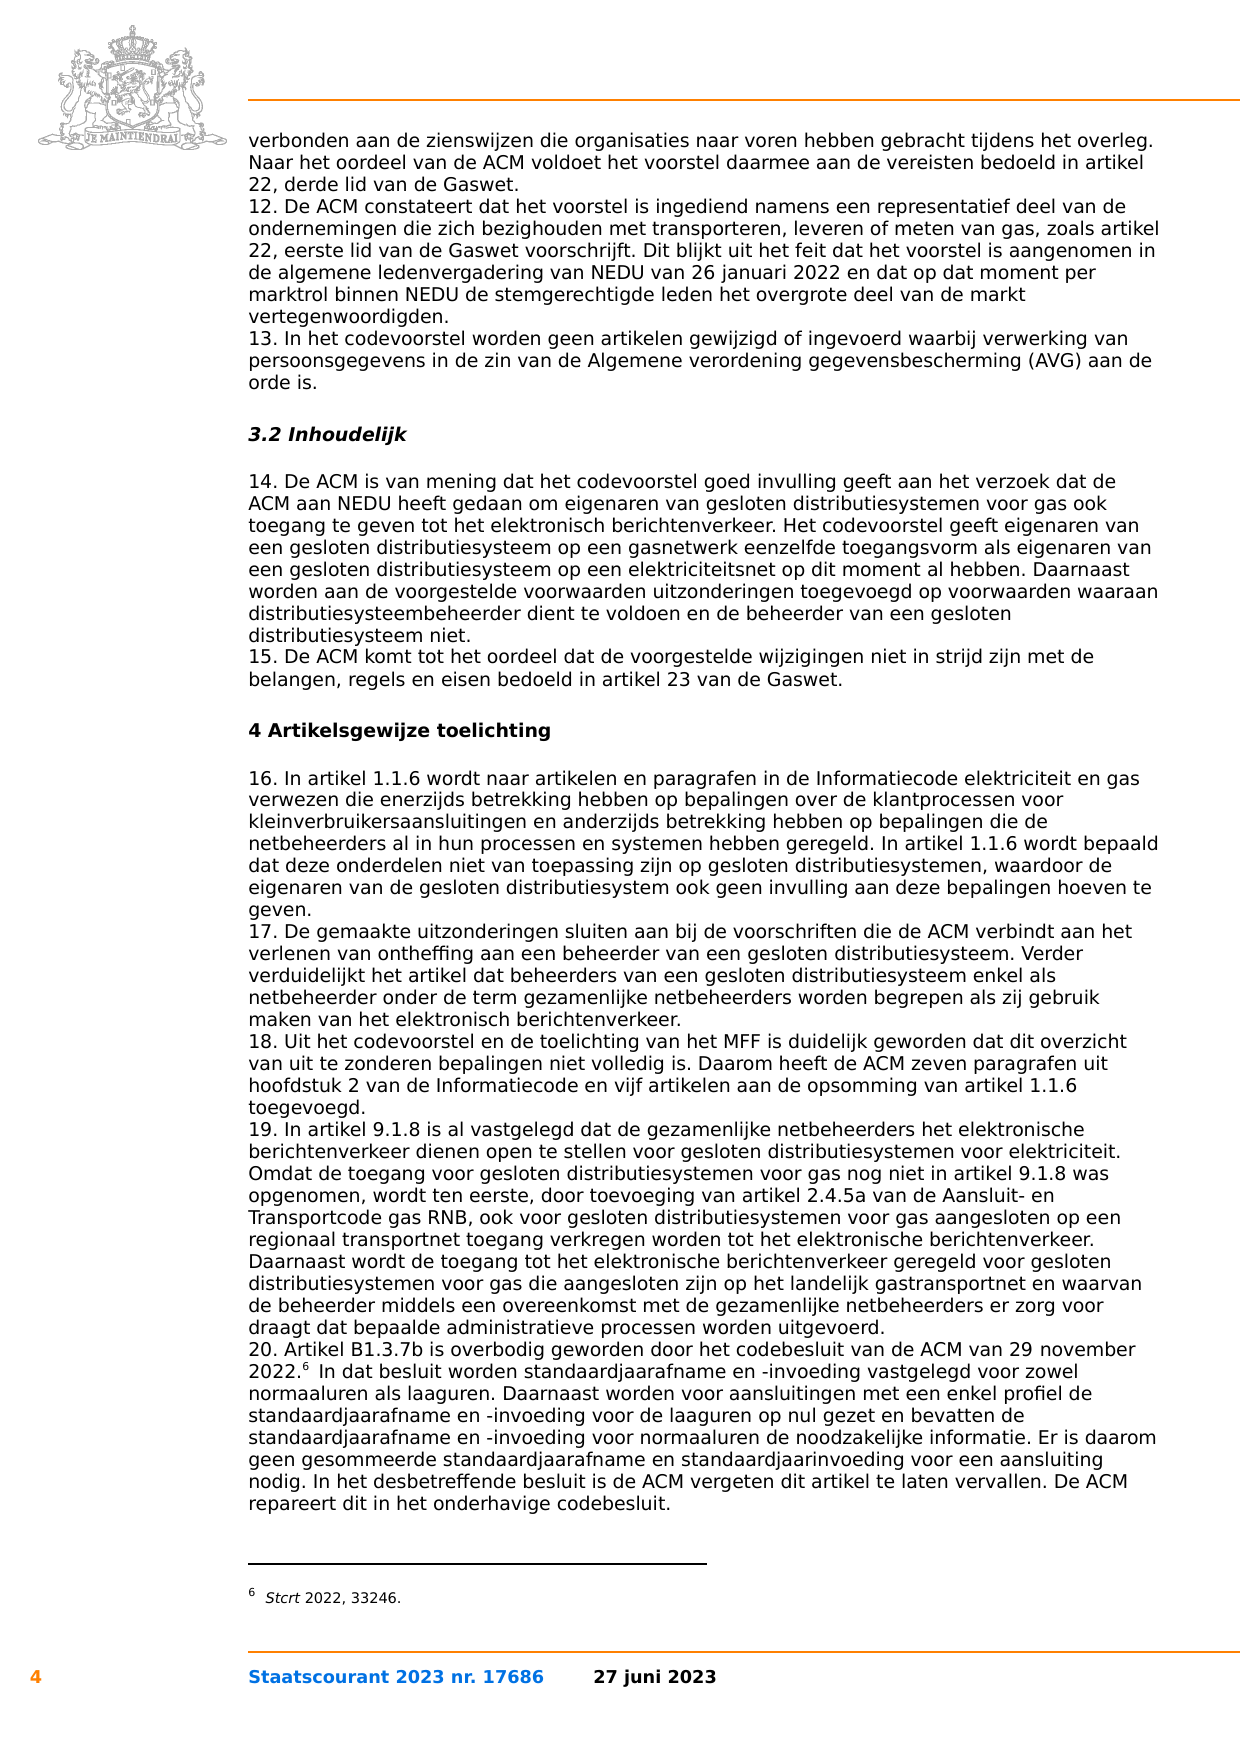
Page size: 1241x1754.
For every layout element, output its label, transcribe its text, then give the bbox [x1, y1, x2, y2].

text 15. De ACM komt tot het oordeel dat de voorgestelde wijzigingen niet in strijd zijn met de belangen, regels en eisen bedoeld in artikel 23 van de Gaswet. [248, 646, 1163, 690]
text 13. In het codevoorstel worden geen artikelen gewijzigd of ingevoerd waarbij verwerking van persoonsgegevens in de zin van de Algemene verordening gegevensbescherming (AVG) aan de orde is. [248, 328, 1163, 394]
subtitle 4 Artikelsgewijze toelichting [248, 720, 1163, 742]
picture [38, 25, 227, 150]
subtitle 3.2 Inhoudelijk [248, 424, 1163, 446]
text Stcrt 2022, 33246. [248, 1586, 1163, 1608]
text 17. De gemaakte uitzonderingen sluiten aan bij de voorschriften die de ACM verbindt aan het verlenen van ontheffing aan een beheerder van een gesloten distributiesysteem. Verder verduidelijkt het artikel dat beheerders van een gesloten distributiesysteem enkel als netbeheerder onder de term gezamenlijke netbeheerders worden begrepen als zij gebruik maken van het elektronisch berichtenverkeer. [248, 921, 1163, 1031]
text 14. De ACM is van mening dat het codevoorstel goed invulling geeft aan het verzoek dat de ACM aan NEDU heeft gedaan om eigenaren van gesloten distributiesystemen voor gas ook toegang te geven tot het elektronisch berichtenverkeer. Het codevoorstel geeft eigenaren van een gesloten distributiesysteem op een gasnetwerk eenzelfde toegangsvorm als eigenaren van een gesloten distributiesysteem op een elektriciteitsnet op dit moment al hebben. Daarnaast worden aan de voorgestelde voorwaarden uitzonderingen toegevoegd op voorwaarden waaraan distributiesysteembeheerder dient te voldoen en de beheerder van een gesloten distributiesysteem niet. [248, 471, 1163, 646]
text 12. De ACM constateert dat het voorstel is ingediend namens een representatief deel van de ondernemingen die zich bezighouden met transporteren, leveren of meten van gas, zoals artikel 22, eerste lid van de Gaswet voorschrijft. Dit blijkt uit het feit dat het voorstel is aangenomen in de algemene ledenvergadering van NEDU van 26 januari 2022 en dat op dat moment per marktrol binnen NEDU de stemgerechtigde leden het overgrote deel van de markt vertegenwoordigden. [248, 196, 1163, 328]
text 16. In artikel 1.1.6 wordt naar artikelen en paragrafen in de Informatiecode elektriciteit en gas verwezen die enerzijds betrekking hebben op bepalingen over de klantprocessen voor kleinverbruikersaansluitingen en anderzijds betrekking hebben op bepalingen die de netbeheerders al in hun processen en systemen hebben geregeld. In artikel 1.1.6 wordt bepaald dat deze onderdelen niet van toepassing zijn op gesloten distributiesystemen, waardoor de eigenaren van de gesloten distributiesystem ook geen invulling aan deze bepalingen hoeven te geven. [248, 767, 1163, 921]
text verbonden aan de zienswijzen die organisaties naar voren hebben gebracht tijdens het overleg. Naar het oordeel van de ACM voldoet het voorstel daarmee aan de vereisten bedoeld in artikel 22, derde lid van de Gaswet. [248, 130, 1163, 196]
text 19. In artikel 9.1.8 is al vastgelegd dat de gezamenlijke netbeheerders het elektronische berichtenverkeer dienen open te stellen voor gesloten distributiesystemen voor elektriciteit. Omdat de toegang voor gesloten distributiesystemen voor gas nog niet in artikel 9.1.8 was opgenomen, wordt ten eerste, door toevoeging van artikel 2.4.5a van de Aansluit- en Transportcode gas RNB, ook voor gesloten distributiesystemen voor gas aangesloten op een regionaal transportnet toegang verkregen worden tot het elektronische berichtenverkeer. Daarnaast wordt de toegang tot het elektronische berichtenverkeer geregeld voor gesloten distributiesystemen voor gas die aangesloten zijn op het landelijk gastransportnet en waarvan de beheerder middels een overeenkomst met de gezamenlijke netbeheerders er zorg voor draagt dat bepaalde administratieve processen worden uitgevoerd. [248, 1119, 1163, 1339]
text 20. Artikel B1.3.7b is overbodig geworden door het codebesluit van de ACM van 29 november 2022. In dat besluit worden standaardjaarafname en -invoeding vastgelegd voor zowel normaaluren als laaguren. Daarnaast worden voor aansluitingen met een enkel profiel de standaardjaarafname en -invoeding voor de laaguren op nul gezet en bevatten de standaardjaarafname en -invoeding voor normaaluren de noodzakelijke informatie. Er is daarom geen gesommeerde standaardjaarafname en standaardjaarinvoeding voor een aansluiting nodig. In het desbetreffende besluit is de ACM vergeten dit artikel te laten vervallen. De ACM repareert dit in het onderhavige codebesluit. [248, 1339, 1163, 1515]
text 18. Uit het codevoorstel en de toelichting van het MFF is duidelijk geworden dat dit overzicht van uit te zonderen bepalingen niet volledig is. Daarom heeft de ACM zeven paragrafen uit hoofdstuk 2 van de Informatiecode en vijf artikelen aan de opsomming van artikel 1.1.6 toegevoegd. [248, 1031, 1163, 1119]
